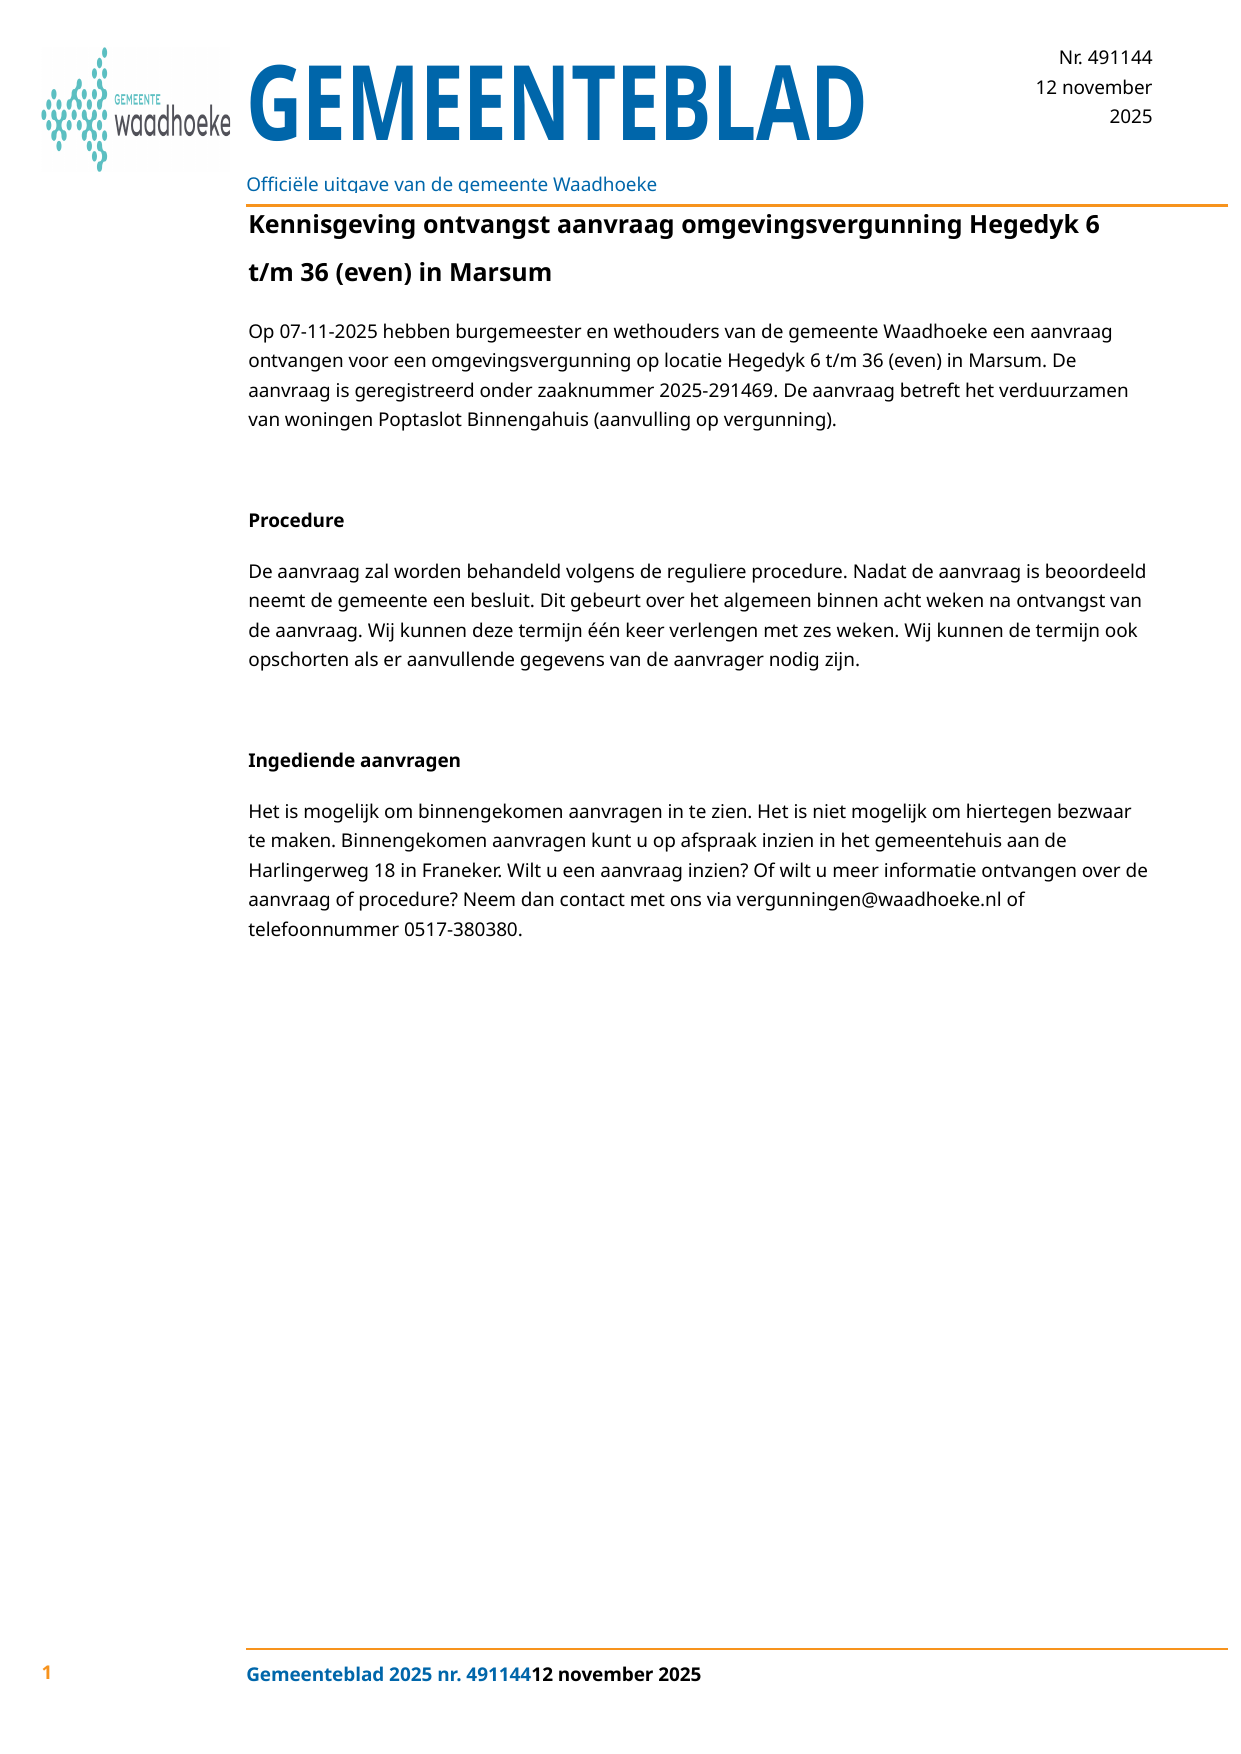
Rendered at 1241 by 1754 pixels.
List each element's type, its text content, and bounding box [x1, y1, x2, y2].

text Ingediende aanvragen [248, 747, 1152, 773]
text De aanvraag zal worden behandeld volgens de reguliere procedure. Nadat de aanvraag is beoordeeld neemt de gemeente een besluit. Dit gebeurt over het algemeen binnen acht weken na ontvangst van de aanvraag. Wij kunnen deze termijn één keer verlengen met zes weken. Wij kunnen de termijn ook opschorten als er aanvullende gegevens van de aanvrager nodig zijn. [248, 558, 1152, 672]
text Op 07-11-2025 hebben burgemeester en wethouders van de gemeente Waadhoeke een aanvraag ontvangen voor een omgevingsvergunning op locatie Hegedyk 6 t/m 36 (even) in Marsum. De aanvraag is geregistreerd onder zaaknummer 2025-291469. De aanvraag betreft het verduurzamen van woningen Poptaslot Binnengahuis (aanvulling op vergunning). [248, 318, 1152, 432]
text Procedure [248, 507, 1152, 533]
text Het is mogelijk om binnengekomen aanvragen in te zien. Het is niet mogelijk om hiertegen bezwaar te maken. Binnengekomen aanvragen kunt u op afspraak inzien in het gemeentehuis aan de Harlingerweg 18 in Franeker. Wilt u een aanvraag inzien? Of wilt u meer informatie ontvangen over de aanvraag of procedure? Neem dan contact met ons via vergunningen@waadhoeke.nl of telefoonnummer 0517-380380. [248, 798, 1152, 942]
text Kennisgeving ontvangst aanvraag omgevingsvergunning Hegedyk 6 t/m 36 (even) in Marsum [248, 207, 1152, 288]
picture [41, 47, 231, 172]
